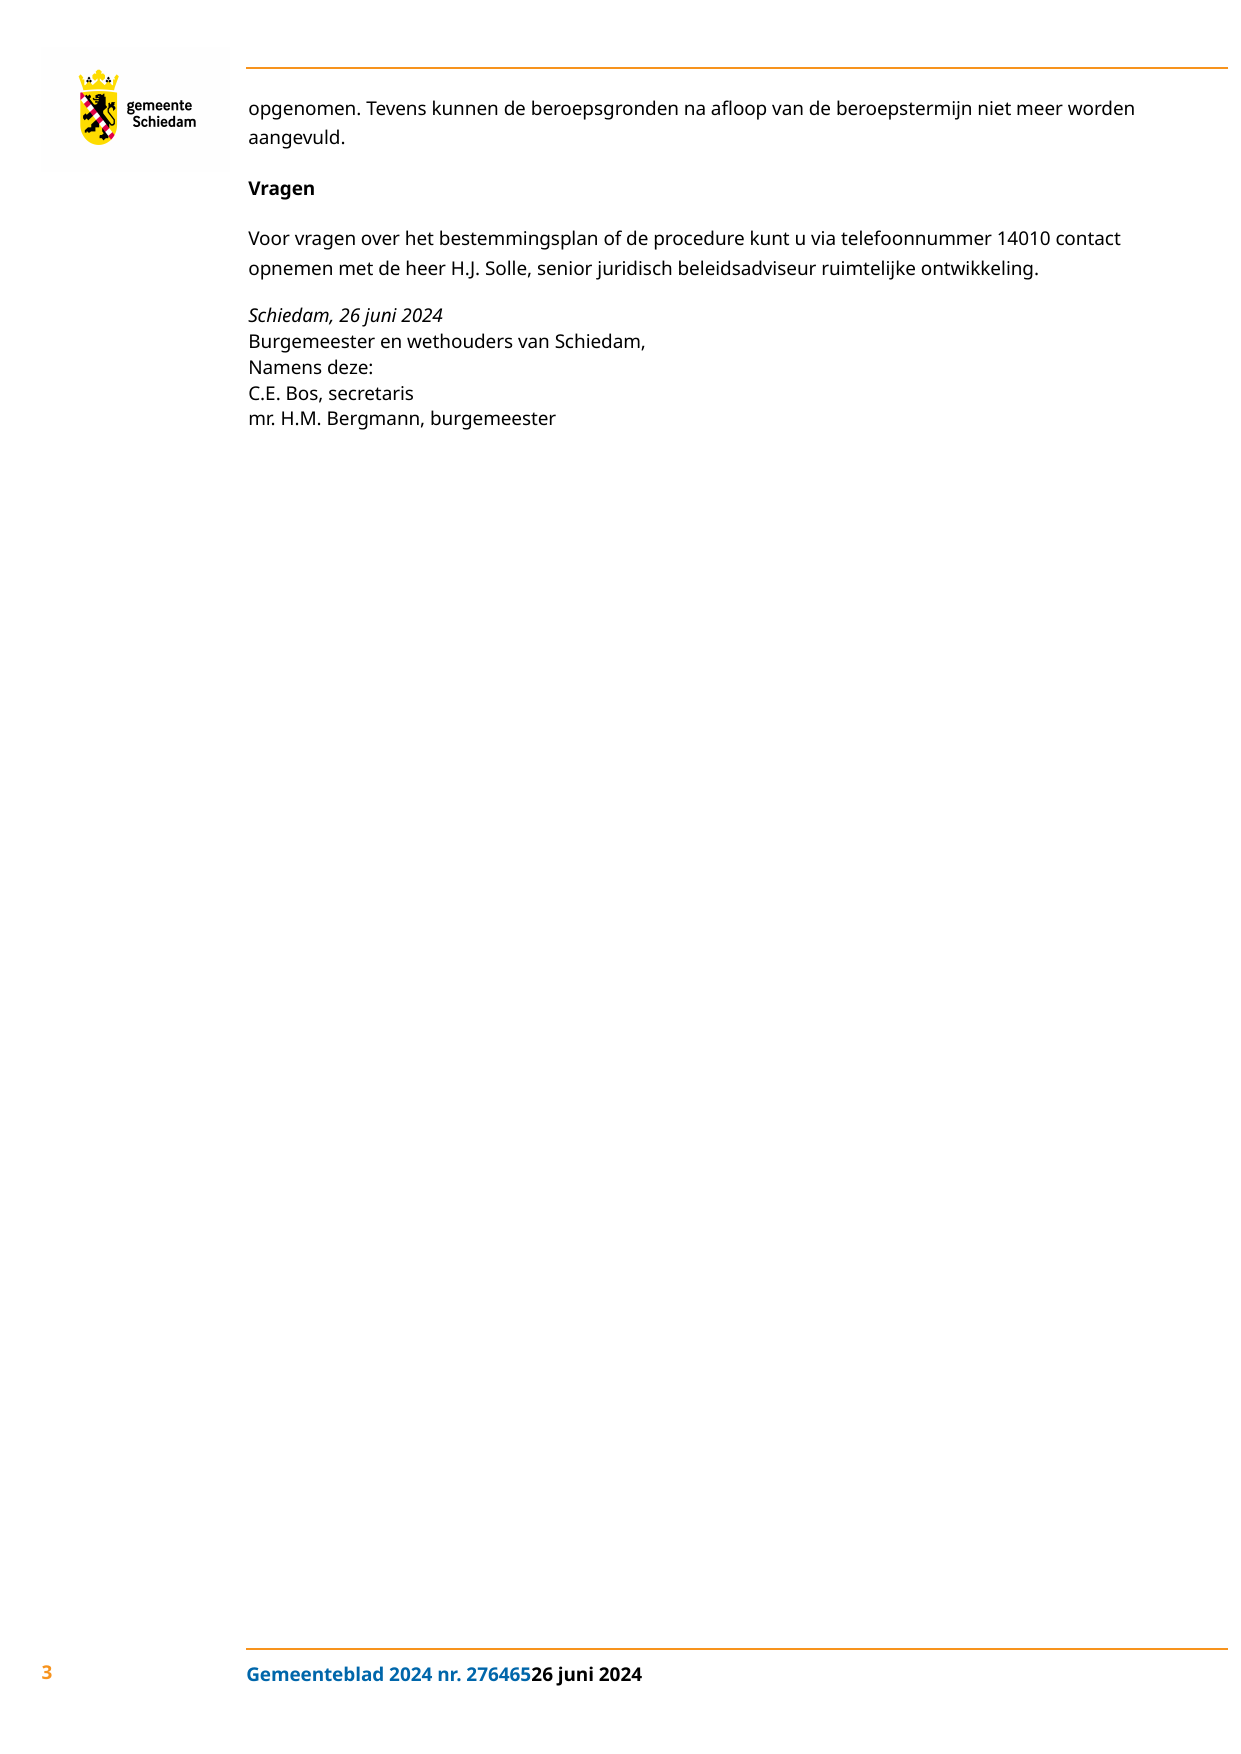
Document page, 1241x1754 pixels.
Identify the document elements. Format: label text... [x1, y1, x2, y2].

text opgenomen. Tevens kunnen de beroepsgronden na afloop van de beroepstermijn niet meer worden aangevuld. [248, 95, 1152, 150]
text Burgemeester en wethouders van Schiedam, [248, 328, 1152, 354]
text Voor vragen over het bestemmingsplan of de procedure kunt u via telefoonnummer 14010 contact opnemen met de heer H.J. Solle, senior juridisch beleidsadviseur ruimtelijke ontwikkeling. [248, 225, 1152, 281]
text Vragen [248, 175, 1152, 201]
picture [41, 47, 231, 172]
text mr. H.M. Bergmann, burgemeester [248, 406, 1152, 431]
text Namens deze: [248, 354, 1152, 380]
text C.E. Bos, secretaris [248, 380, 1152, 406]
text Schiedam, 26 juni 2024 [248, 303, 1152, 328]
